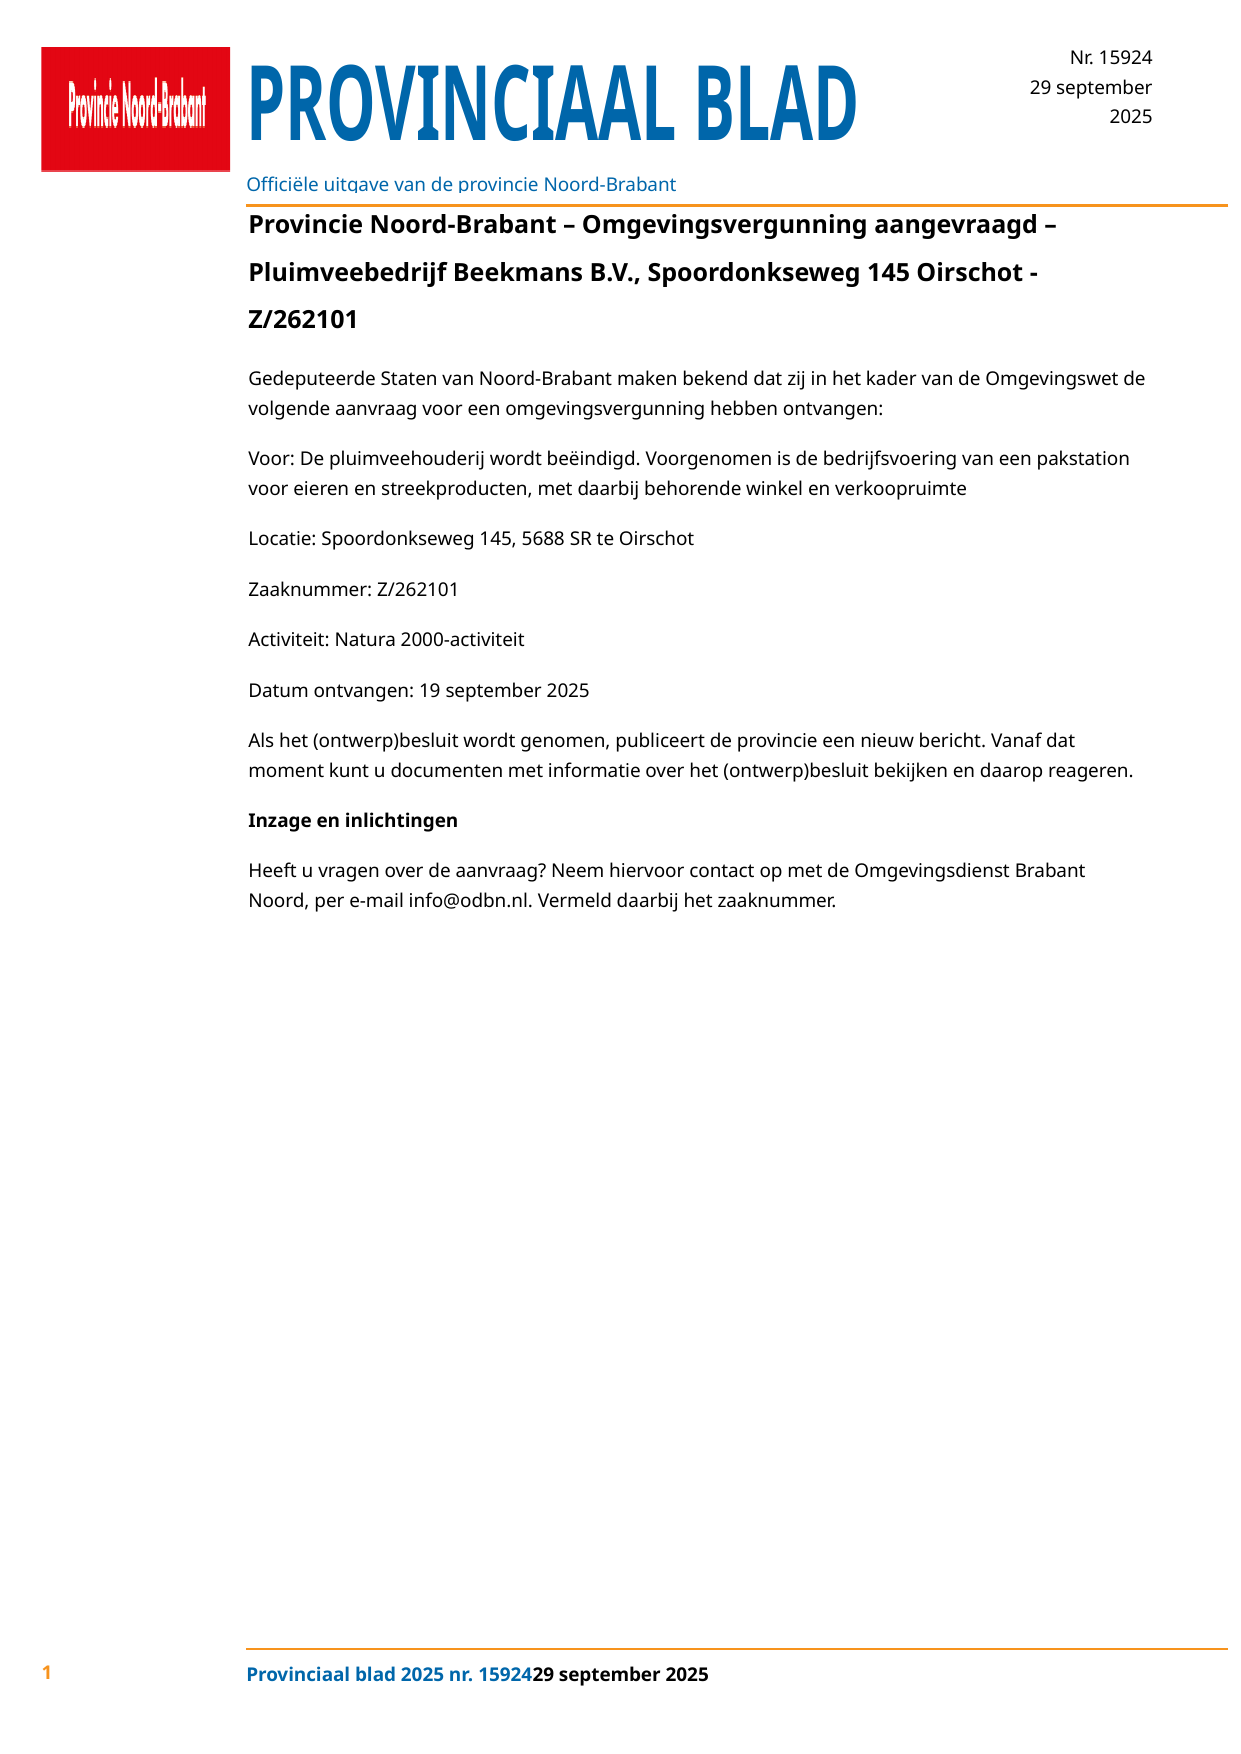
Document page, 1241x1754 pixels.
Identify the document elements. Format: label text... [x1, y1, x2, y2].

text Zaaknummer: Z/262101 [248, 576, 1152, 602]
text Heeft u vragen over de aanvraag? Neem hiervoor contact op met de Omgevingsdienst Brabant Noord, per e-mail info@odbn.nl. Vermeld daarbij het zaaknummer. [248, 858, 1152, 913]
text Activiteit: Natura 2000-activiteit [248, 626, 1152, 652]
text Datum ontvangen: 19 september 2025 [248, 677, 1152, 702]
text Gedeputeerde Staten van Noord-Brabant maken bekend dat zij in het kader van de Omgevingswet de volgende aanvraag voor een omgevingsvergunning hebben ontvangen: [248, 366, 1152, 421]
text Voor: De pluimveehouderij wordt beëindigd. Voorgenomen is de bedrijfsvoering van een pakstation voor eieren en streekproducten, met daarbij behorende winkel en verkoopruimte [248, 446, 1152, 501]
text Als het (ontwerp)besluit wordt genomen, publiceert de provincie een nieuw bericht. Vanaf dat moment kunt u documenten met informatie over het (ontwerp)besluit bekijken en daarop reageren. [248, 727, 1152, 782]
text Inzage en inlichtingen [248, 807, 1152, 833]
picture [41, 47, 231, 172]
text Locatie: Spoordonkseweg 145, 5688 SR te Oirschot [248, 526, 1152, 551]
text Provincie Noord-Brabant – Omgevingsvergunning aangevraagd – Pluimveebedrijf Beekmans B.V., Spoordonkseweg 145 Oirschot - Z/262101 [248, 207, 1152, 336]
